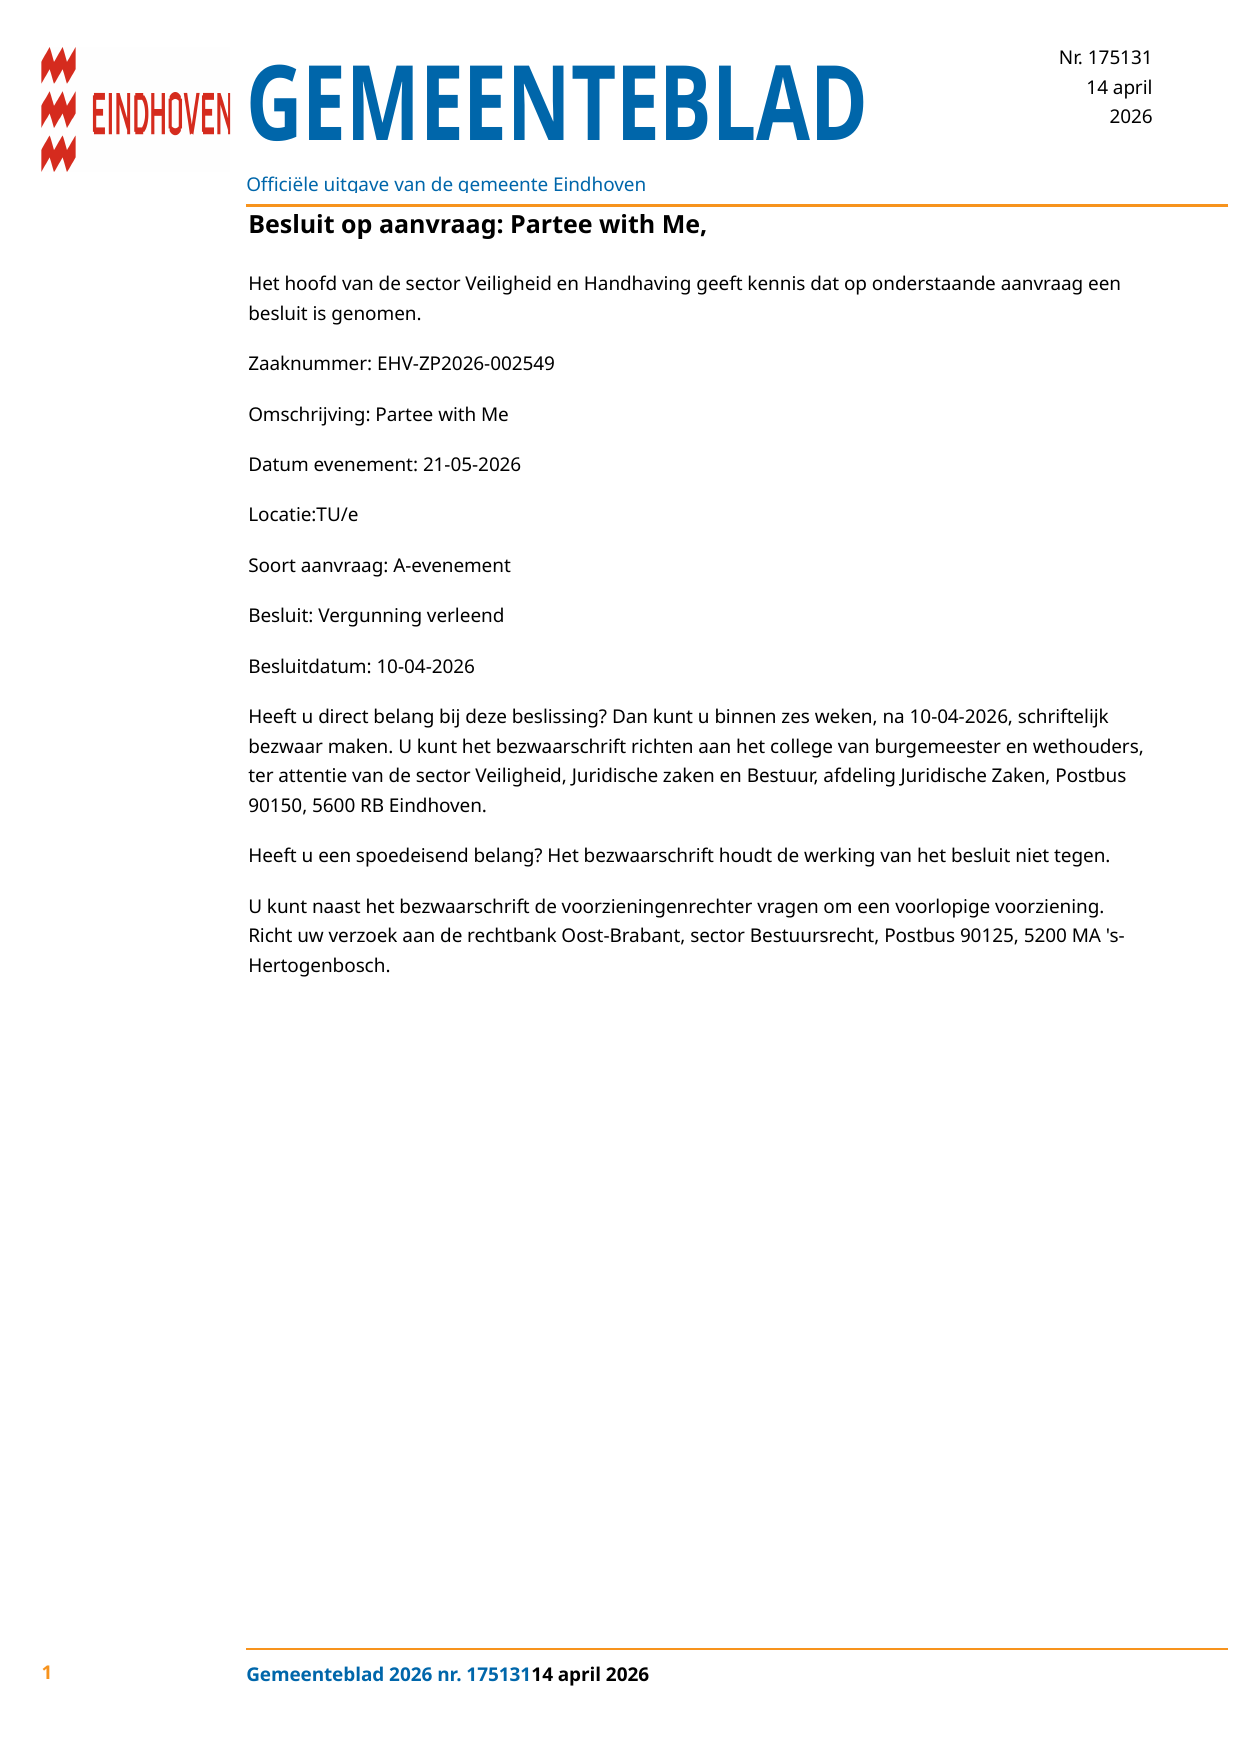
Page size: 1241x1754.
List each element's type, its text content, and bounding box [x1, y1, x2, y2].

text Locatie:TU/e [248, 502, 1152, 527]
text Datum evenement: 21-05-2026 [248, 451, 1152, 477]
text Besluitdatum: 10-04-2026 [248, 653, 1152, 678]
text Omschrijving: Partee with Me [248, 401, 1152, 426]
text Soort aanvraag: A-evenement [248, 552, 1152, 578]
text Zaaknummer: EHV-ZP2026-002549 [248, 350, 1152, 376]
picture [41, 47, 231, 172]
text Heeft u een spoedeisend belang? Het bezwaarschrift houdt de werking van het besluit niet tegen. [248, 842, 1152, 868]
text Heeft u direct belang bij deze beslissing? Dan kunt u binnen zes weken, na 10-04-2026, schriftelijk bezwaar maken. U kunt het bezwaarschrift richten aan het college van burgemeester en wethouders, ter attentie van de sector Veiligheid, Juridische zaken en Bestuur, afdeling Juridische Zaken, Postbus 90150, 5600 RB Eindhoven. [248, 703, 1152, 818]
text Besluit: Vergunning verleend [248, 602, 1152, 628]
text Besluit op aanvraag: Partee with Me, [248, 207, 1152, 241]
text U kunt naast het bezwaarschrift de voorzieningenrechter vragen om een voorlopige voorziening. Richt uw verzoek aan de rechtbank Oost-Brabant, sector Bestuursrecht, Postbus 90125, 5200 MA 's-Hertogenbosch. [248, 893, 1152, 978]
text Het hoofd van de sector Veiligheid en Handhaving geeft kennis dat op onderstaande aanvraag een besluit is genomen. [248, 270, 1152, 326]
